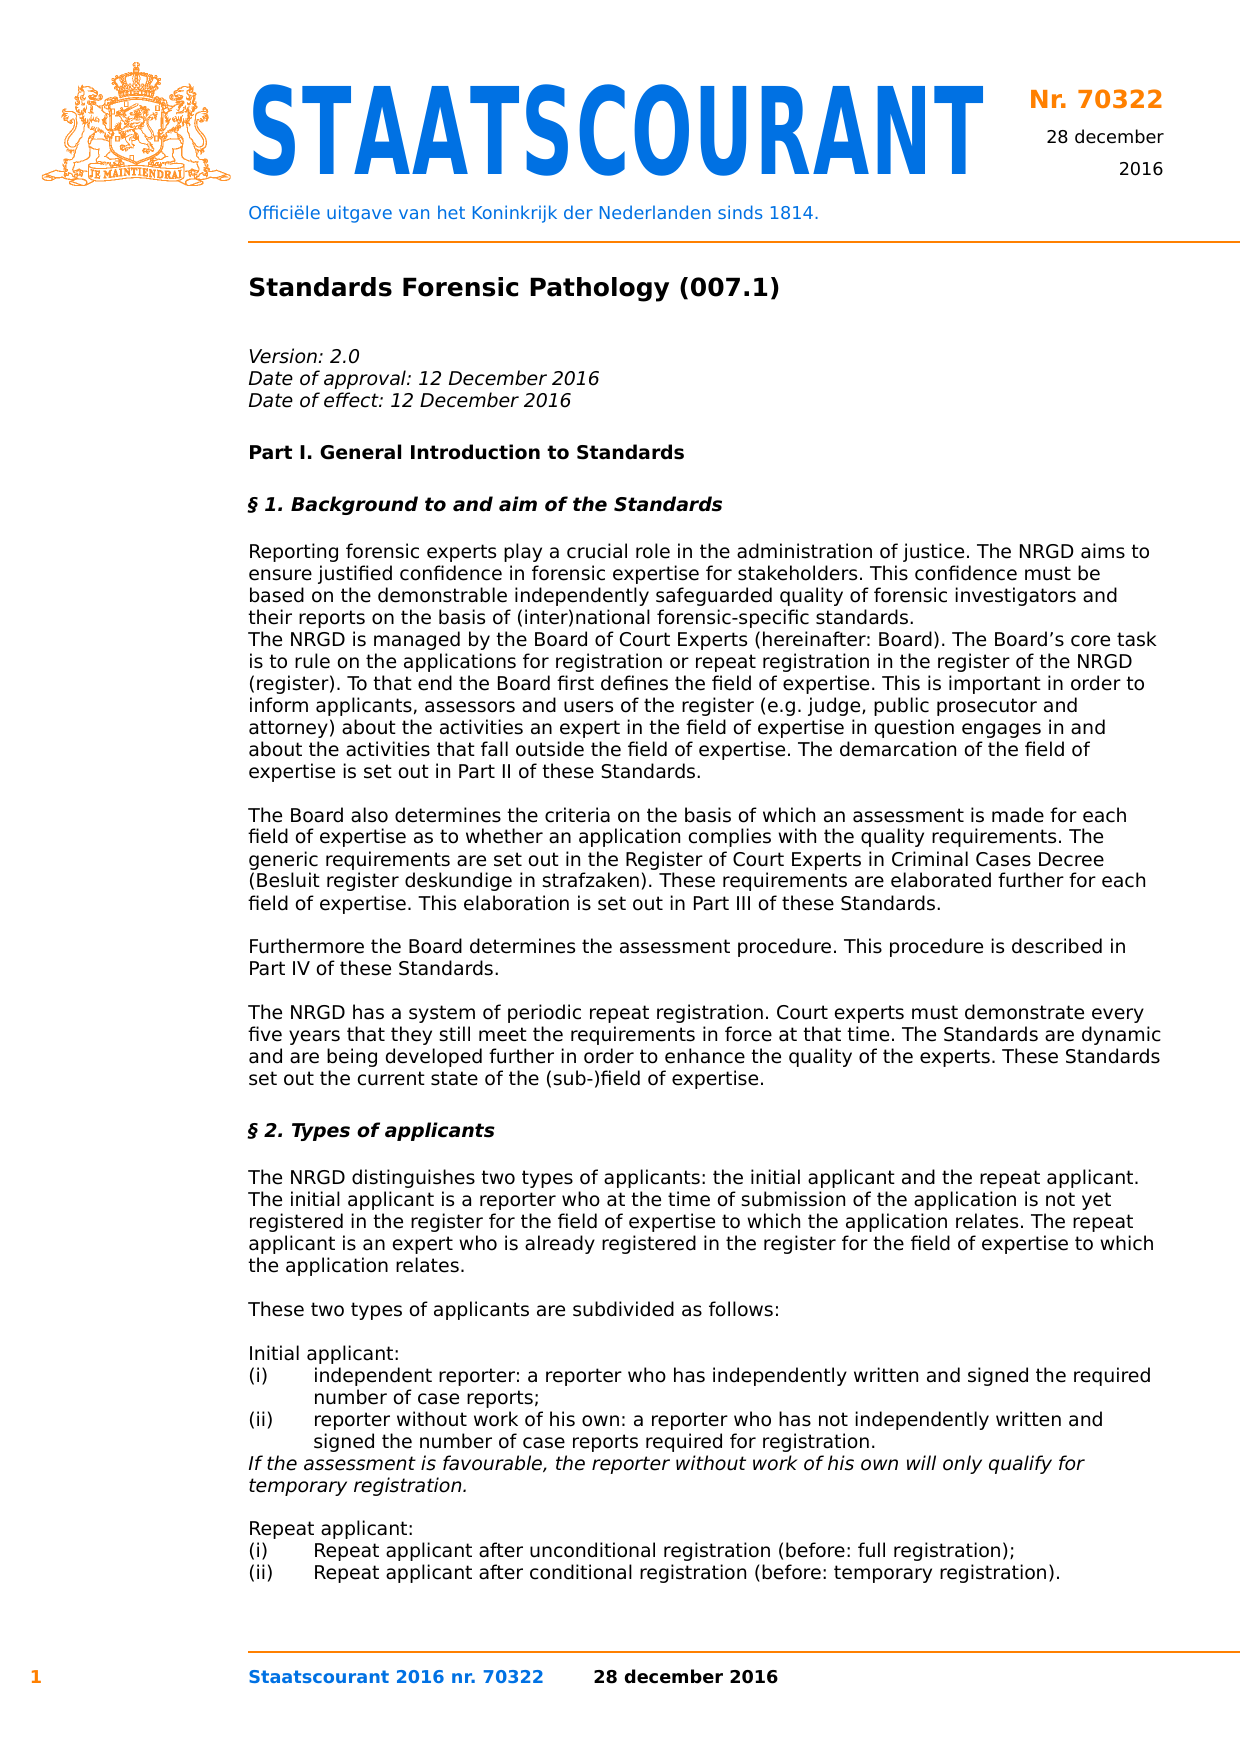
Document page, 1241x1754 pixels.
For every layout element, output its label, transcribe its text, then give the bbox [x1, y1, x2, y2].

table_cell Officiële uitgave van het Koninkrijk der Nederlanden sinds 1814. [248, 203, 1240, 241]
table_header STAATSCOURANT [248, 62, 998, 203]
table_header [25, 62, 248, 241]
text (ii) reporter without work of his own: a reporter who has not independently written and signed the number of case reports required for registration. [248, 1408, 1163, 1452]
text Repeat applicant: [248, 1518, 1163, 1540]
text Date of effect: 12 December 2016 [248, 390, 1163, 412]
text The NRGD has a system of periodic repeat registration. Court experts must demonstrate every five years that they still meet the requirements in force at that time. The Standards are dynamic and are being developed further in order to enhance the quality of the experts. These Standards set out the current state of the (sub-)field of expertise. [248, 1002, 1163, 1090]
text Initial applicant: [248, 1343, 1163, 1364]
text Version: 2.0 [248, 346, 1163, 368]
text (i) Repeat applicant after unconditional registration (before: full registration); [248, 1540, 1163, 1562]
text The NRGD is managed by the Board of Court Experts (hereinafter: Board). The Board’s core task is to rule on the applications for registration or repeat registration in the register of the NRGD (register). To that end the Board first defines the field of expertise. This is important in order to inform applicants, assessors and users of the register (e.g. judge, public prosecutor and attorney) about the activities an expert in the field of expertise in question engages in and about the activities that fall outside the field of expertise. The demarcation of the field of expertise is set out in Part II of these Standards. [248, 629, 1163, 783]
picture [41, 62, 231, 186]
text (i) independent reporter: a reporter who has independently written and signed the required number of case reports; [248, 1364, 1163, 1408]
text The Board also determines the criteria on the basis of which an assessment is made for each field of expertise as to whether an application complies with the quality requirements. The generic requirements are set out in the Register of Court Experts in Criminal Cases Decree (Besluit register deskundige in strafzaken). These requirements are elaborated further for each field of expertise. This elaboration is set out in Part III of these Standards. [248, 804, 1163, 914]
text (ii) Repeat applicant after conditional registration (before: temporary registration). [248, 1562, 1163, 1584]
text These two types of applicants are subdivided as follows: [248, 1299, 1163, 1321]
table_cell 2016 [998, 153, 1240, 203]
text If the assessment is favourable, the reporter without work of his own will only qualify for temporary registration. [248, 1452, 1163, 1496]
text Reporting forensic experts play a crucial role in the administration of justice. The NRGD aims to ensure justified confidence in forensic expertise for stakeholders. This confidence must be based on the demonstrable independently safeguarded quality of forensic investigators and their reports on the basis of (inter)national forensic-specific standards. [248, 541, 1163, 629]
subtitle Part I. General Introduction to Standards [248, 442, 1163, 464]
text Date of approval: 12 December 2016 [248, 368, 1163, 390]
table_header Nr. 70322 [998, 62, 1240, 121]
subtitle § 2. Types of applicants [248, 1120, 1163, 1142]
text Furthermore the Board determines the assessment procedure. This procedure is described in Part IV of these Standards. [248, 936, 1163, 980]
text The NRGD distinguishes two types of applicants: the initial applicant and the repeat applicant. The initial applicant is a reporter who at the time of submission of the application is not yet registered in the register for the field of expertise to which the application relates. The repeat applicant is an expert who is already registered in the register for the field of expertise to which the application relates. [248, 1167, 1163, 1277]
table_cell 28 december [998, 121, 1240, 153]
subtitle § 1. Background to and aim of the Standards [248, 494, 1163, 516]
subtitle Standards Forensic Pathology (007.1) [248, 273, 1163, 302]
